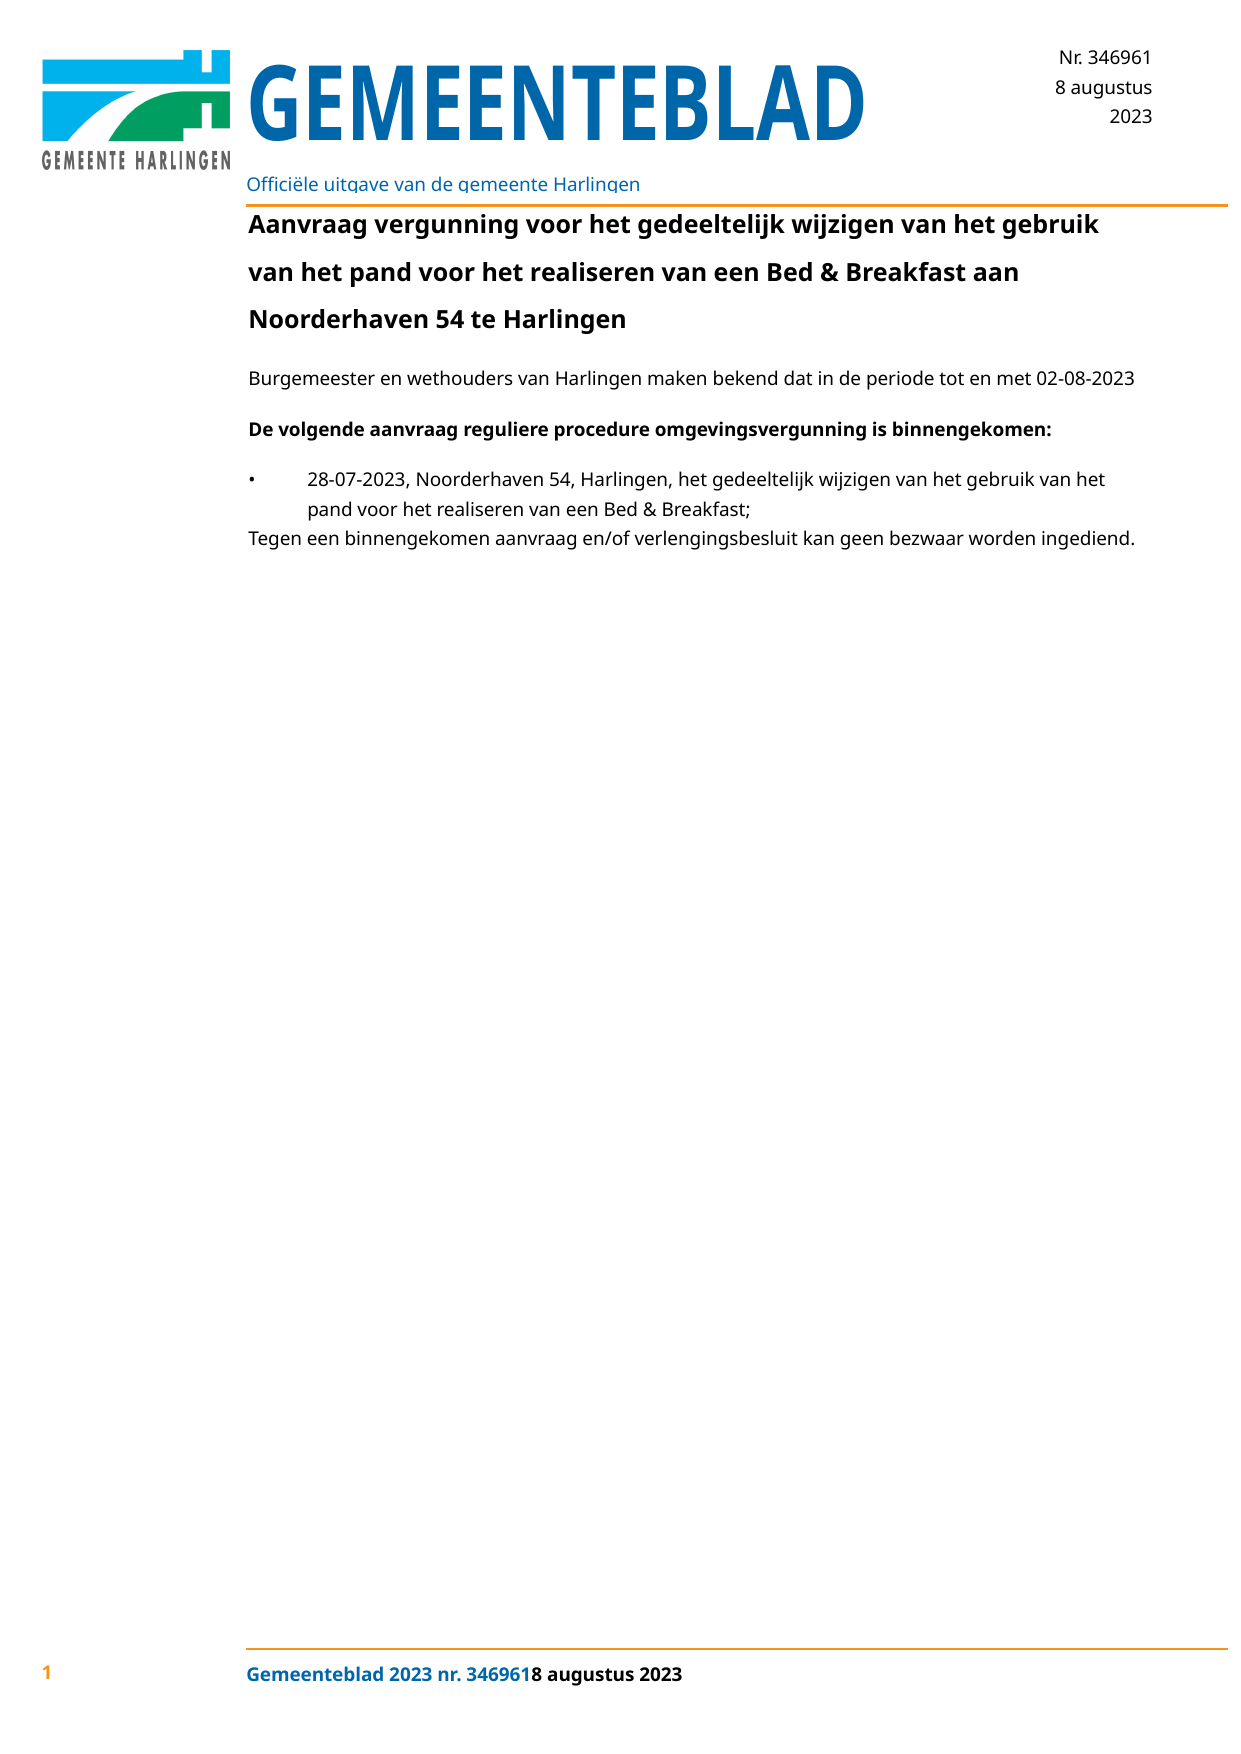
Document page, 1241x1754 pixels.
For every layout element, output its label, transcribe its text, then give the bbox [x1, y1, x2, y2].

picture [41, 47, 231, 172]
text Burgemeester en wethouders van Harlingen maken bekend dat in de periode tot en met 02-08-2023 [248, 366, 1152, 391]
text De volgende aanvraag reguliere procedure omgevingsvergunning is binnengekomen: [248, 416, 1152, 442]
text Tegen een binnengekomen aanvraag en/of verlengingsbesluit kan geen bezwaar worden ingediend. [248, 526, 1152, 551]
list 28-07-2023, Noorderhaven 54, Harlingen, het gedeeltelijk wijzigen van het gebruik van het pand voor het realiseren van een Bed & Breakfast; [248, 466, 1152, 522]
text Aanvraag vergunning voor het gedeeltelijk wijzigen van het gebruik van het pand voor het realiseren van een Bed & Breakfast aan Noorderhaven 54 te Harlingen [248, 207, 1152, 336]
